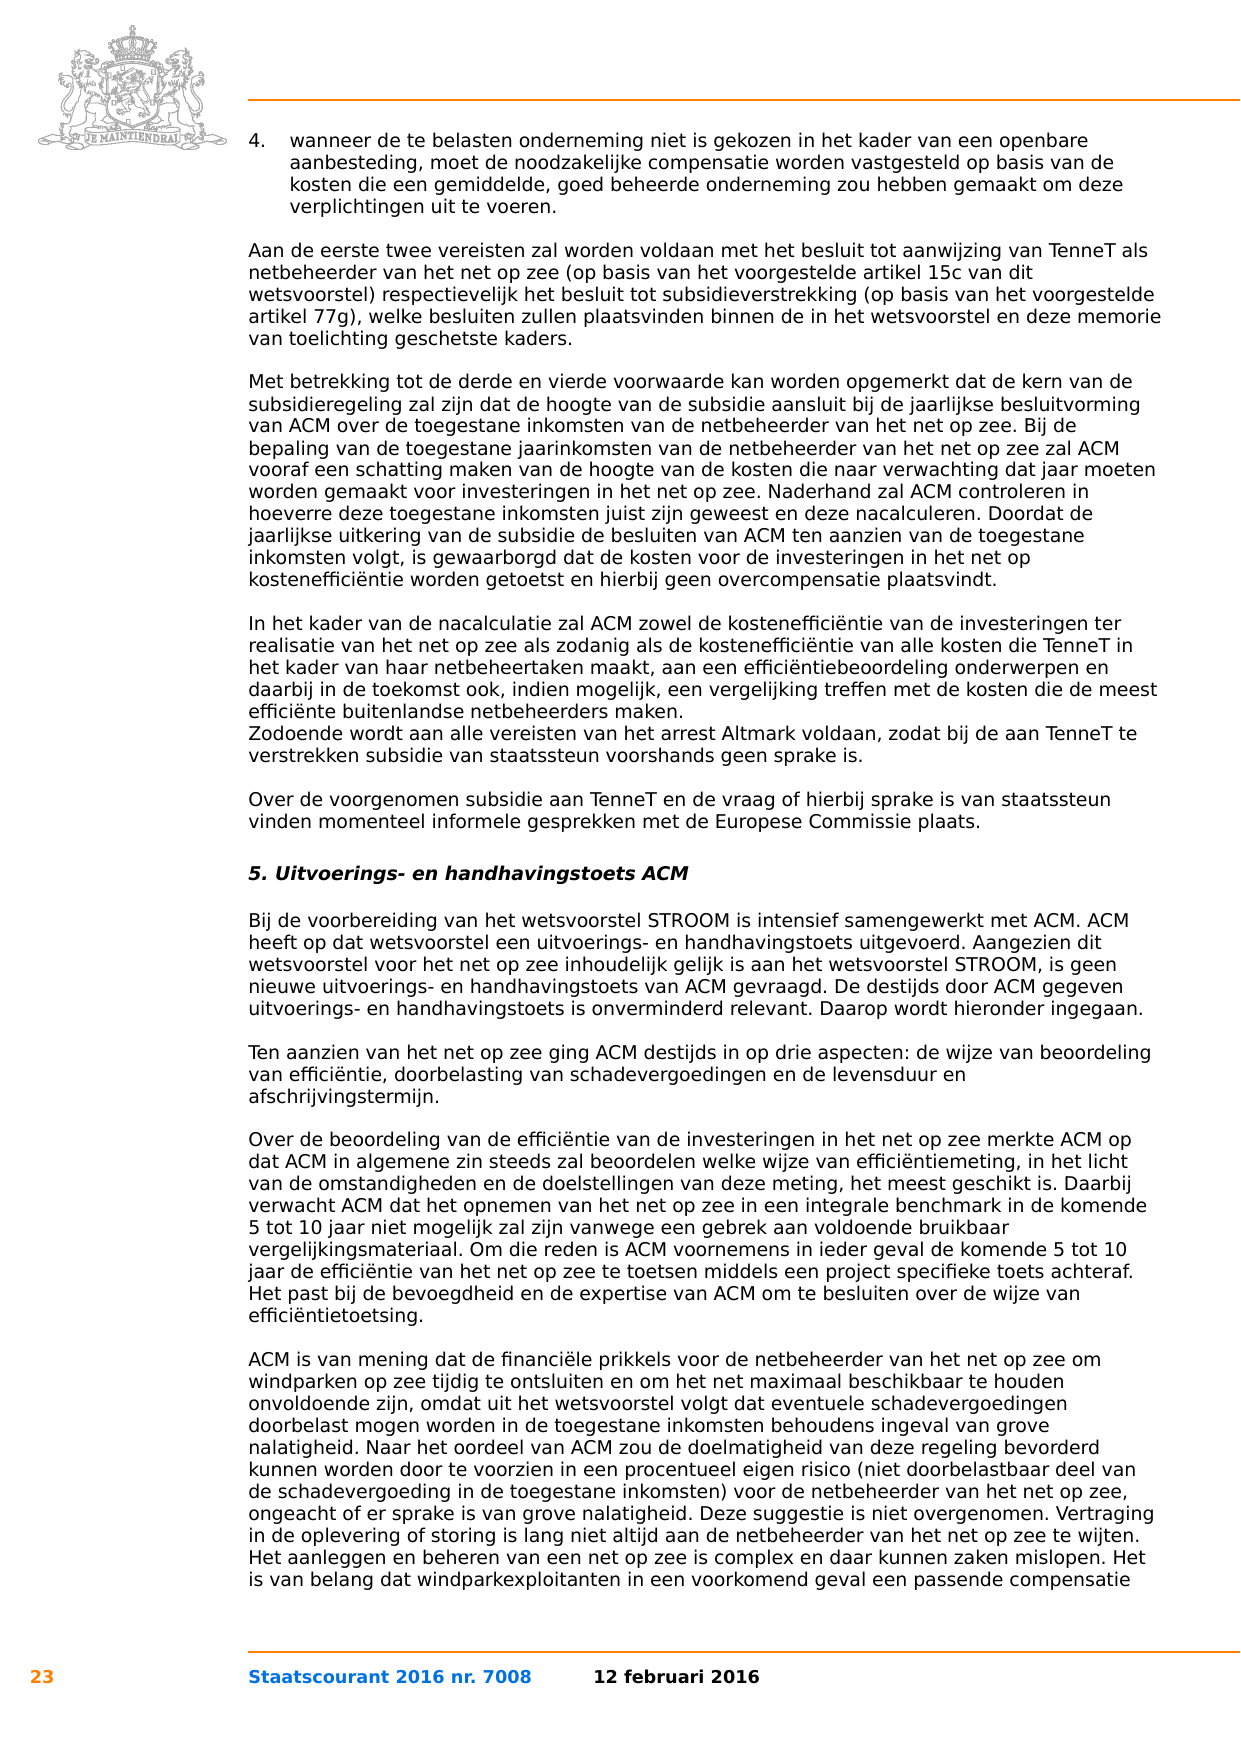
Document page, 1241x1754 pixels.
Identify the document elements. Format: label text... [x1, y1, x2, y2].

text Bij de voorbereiding van het wetsvoorstel STROOM is intensief samengewerkt met ACM. ACM heeft op dat wetsvoorstel een uitvoerings- en handhavingstoets uitgevoerd. Aangezien dit wetsvoorstel voor het net op zee inhoudelijk gelijk is aan het wetsvoorstel STROOM, is geen nieuwe uitvoerings- en handhavingstoets van ACM gevraagd. De destijds door ACM gegeven uitvoerings- en handhavingstoets is onverminderd relevant. Daarop wordt hieronder ingegaan. [248, 910, 1163, 1020]
text Met betrekking tot de derde en vierde voorwaarde kan worden opgemerkt dat de kern van de subsidieregeling zal zijn dat de hoogte van de subsidie aansluit bij de jaarlijkse besluitvorming van ACM over de toegestane inkomsten van de netbeheerder van het net op zee. Bij de bepaling van de toegestane jaarinkomsten van de netbeheerder van het net op zee zal ACM vooraf een schatting maken van de hoogte van de kosten die naar verwachting dat jaar moeten worden gemaakt voor investeringen in het net op zee. Naderhand zal ACM controleren in hoeverre deze toegestane inkomsten juist zijn geweest en deze nacalculeren. Doordat de jaarlijkse uitkering van de subsidie de besluiten van ACM ten aanzien van de toegestane inkomsten volgt, is gewaarborgd dat de kosten voor de investeringen in het net op kostenefficiëntie worden getoetst en hierbij geen overcompensatie plaatsvindt. [248, 371, 1163, 591]
text Over de voorgenomen subsidie aan TenneT en de vraag of hierbij sprake is van staatssteun vinden momenteel informele gesprekken met de Europese Commissie plaats. [248, 789, 1163, 833]
text Aan de eerste twee vereisten zal worden voldaan met het besluit tot aanwijzing van TenneT als netbeheerder van het net op zee (op basis van het voorgestelde artikel 15c van dit wetsvoorstel) respectievelijk het besluit tot subsidieverstrekking (op basis van het voorgestelde artikel 77g), welke besluiten zullen plaatsvinden binnen de in het wetsvoorstel en deze memorie van toelichting geschetste kaders. [248, 240, 1163, 349]
text Ten aanzien van het net op zee ging ACM destijds in op drie aspecten: de wijze van beoordeling van efficiëntie, doorbelasting van schadevergoedingen en de levensduur en afschrijvingstermijn. [248, 1042, 1163, 1107]
text 4. wanneer de te belasten onderneming niet is gekozen in het kader van een openbare aanbesteding, moet de noodzakelijke compensatie worden vastgesteld op basis van de kosten die een gemiddelde, goed beheerde onderneming zou hebben gemaakt om deze verplichtingen uit te voeren. [248, 130, 1163, 218]
subtitle 5. Uitvoerings- en handhavingstoets ACM [248, 863, 1163, 885]
picture [38, 25, 227, 150]
text In het kader van de nacalculatie zal ACM zowel de kostenefficiëntie van de investeringen ter realisatie van het net op zee als zodanig als de kostenefficiëntie van alle kosten die TenneT in het kader van haar netbeheertaken maakt, aan een efficiëntiebeoordeling onderwerpen en daarbij in de toekomst ook, indien mogelijk, een vergelijking treffen met de kosten die de meest efficiënte buitenlandse netbeheerders maken. [248, 613, 1163, 723]
text Zodoende wordt aan alle vereisten van het arrest Altmark voldaan, zodat bij de aan TenneT te verstrekken subsidie van staatssteun voorshands geen sprake is. [248, 723, 1163, 767]
text ACM is van mening dat de financiële prikkels voor de netbeheerder van het net op zee om windparken op zee tijdig te ontsluiten en om het net maximaal beschikbaar te houden onvoldoende zijn, omdat uit het wetsvoorstel volgt dat eventuele schadevergoedingen doorbelast mogen worden in de toegestane inkomsten behoudens ingeval van grove nalatigheid. Naar het oordeel van ACM zou de doelmatigheid van deze regeling bevorderd kunnen worden door te voorzien in een procentueel eigen risico (niet doorbelastbaar deel van de schadevergoeding in de toegestane inkomsten) voor de netbeheerder van het net op zee, ongeacht of er sprake is van grove nalatigheid. Deze suggestie is niet overgenomen. Vertraging in de oplevering of storing is lang niet altijd aan de netbeheerder van het net op zee te wijten. Het aanleggen en beheren van een net op zee is complex en daar kunnen zaken mislopen. Het is van belang dat windparkexploitanten in een voorkomend geval een passende compensatie [248, 1349, 1163, 1591]
text Over de beoordeling van de efficiëntie van de investeringen in het net op zee merkte ACM op dat ACM in algemene zin steeds zal beoordelen welke wijze van efficiëntiemeting, in het licht van de omstandigheden en de doelstellingen van deze meting, het meest geschikt is. Daarbij verwacht ACM dat het opnemen van het net op zee in een integrale benchmark in de komende 5 tot 10 jaar niet mogelijk zal zijn vanwege een gebrek aan voldoende bruikbaar vergelijkingsmateriaal. Om die reden is ACM voornemens in ieder geval de komende 5 tot 10 jaar de efficiëntie van het net op zee te toetsen middels een project specifieke toets achteraf. Het past bij de bevoegdheid en de expertise van ACM om te besluiten over de wijze van efficiëntietoetsing. [248, 1129, 1163, 1327]
